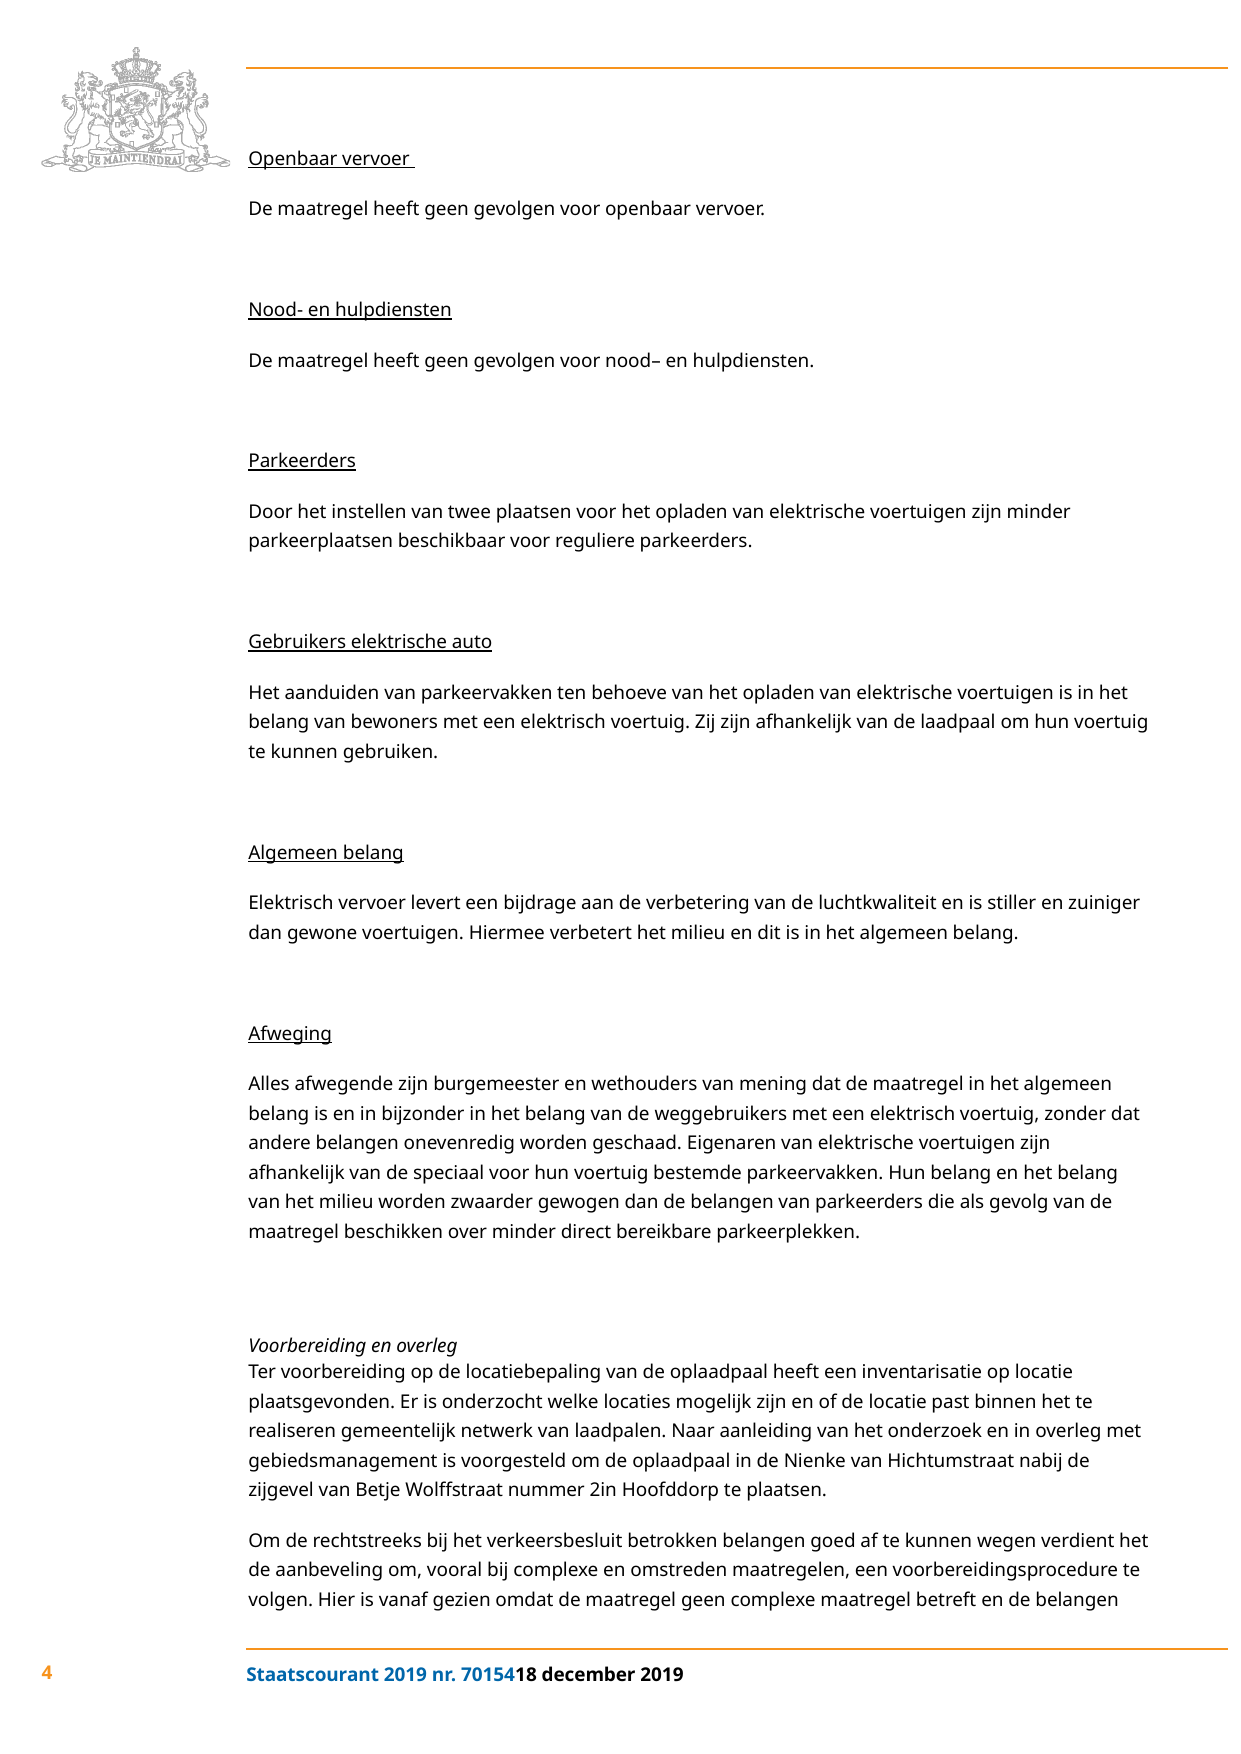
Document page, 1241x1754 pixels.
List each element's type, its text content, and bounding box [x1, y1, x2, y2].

text Om de rechtstreeks bij het verkeersbesluit betrokken belangen goed af te kunnen wegen verdient het de aanbeveling om, vooral bij complexe en omstreden maatregelen, een voorbereidingsprocedure te volgen. Hier is vanaf gezien omdat de maatregel geen complexe maatregel betreft en de belangen [248, 1527, 1152, 1612]
text Algemeen belang [248, 839, 1152, 865]
text Gebruikers elektrische auto [248, 628, 1152, 654]
text Ter voorbereiding op de locatiebepaling van de oplaadpaal heeft een inventarisatie op locatie plaatsgevonden. Er is onderzocht welke locaties mogelijk zijn en of de locatie past binnen het te realiseren gemeentelijk netwerk van laadpalen. Naar aanleiding van het onderzoek en in overleg met gebiedsmanagement is voorgesteld om de oplaadpaal in de Nienke van Hichtumstraat nabij de zijgevel van Betje Wolffstraat nummer 2in Hoofddorp te plaatsen. [248, 1358, 1152, 1502]
text Afweging [248, 1020, 1152, 1046]
text Nood- en hulpdiensten [248, 296, 1152, 322]
picture [41, 47, 231, 172]
text Het aanduiden van parkeervakken ten behoeve van het opladen van elektrische voertuigen is in het belang van bewoners met een elektrisch voertuig. Zij zijn afhankelijk van de laadpaal om hun voertuig te kunnen gebruiken. [248, 679, 1152, 764]
text Parkeerders [248, 448, 1152, 473]
text Openbaar vervoer [248, 145, 1152, 171]
text De maatregel heeft geen gevolgen voor nood– en hulpdiensten. [248, 347, 1152, 373]
text Door het instellen van twee plaatsen voor het opladen van elektrische voertuigen zijn minder parkeerplaatsen beschikbaar voor reguliere parkeerders. [248, 498, 1152, 553]
text De maatregel heeft geen gevolgen voor openbaar vervoer. [248, 196, 1152, 221]
text Elektrisch vervoer levert een bijdrage aan de verbetering van de luchtkwaliteit en is stiller en zuiniger dan gewone voertuigen. Hiermee verbetert het milieu en dit is in het algemeen belang. [248, 889, 1152, 945]
text Alles afwegende zijn burgemeester en wethouders van mening dat de maatregel in het algemeen belang is en in bijzonder in het belang van de weggebruikers met een elektrisch voertuig, zonder dat andere belangen onevenredig worden geschaad. Eigenaren van elektrische voertuigen zijn afhankelijk van de speciaal voor hun voertuig bestemde parkeervakken. Hun belang en het belang van het milieu worden zwaarder gewogen dan de belangen van parkeerders die als gevolg van de maatregel beschikken over minder direct bereikbare parkeerplekken. [248, 1070, 1152, 1244]
text Voorbereiding en overleg [248, 1332, 1152, 1358]
